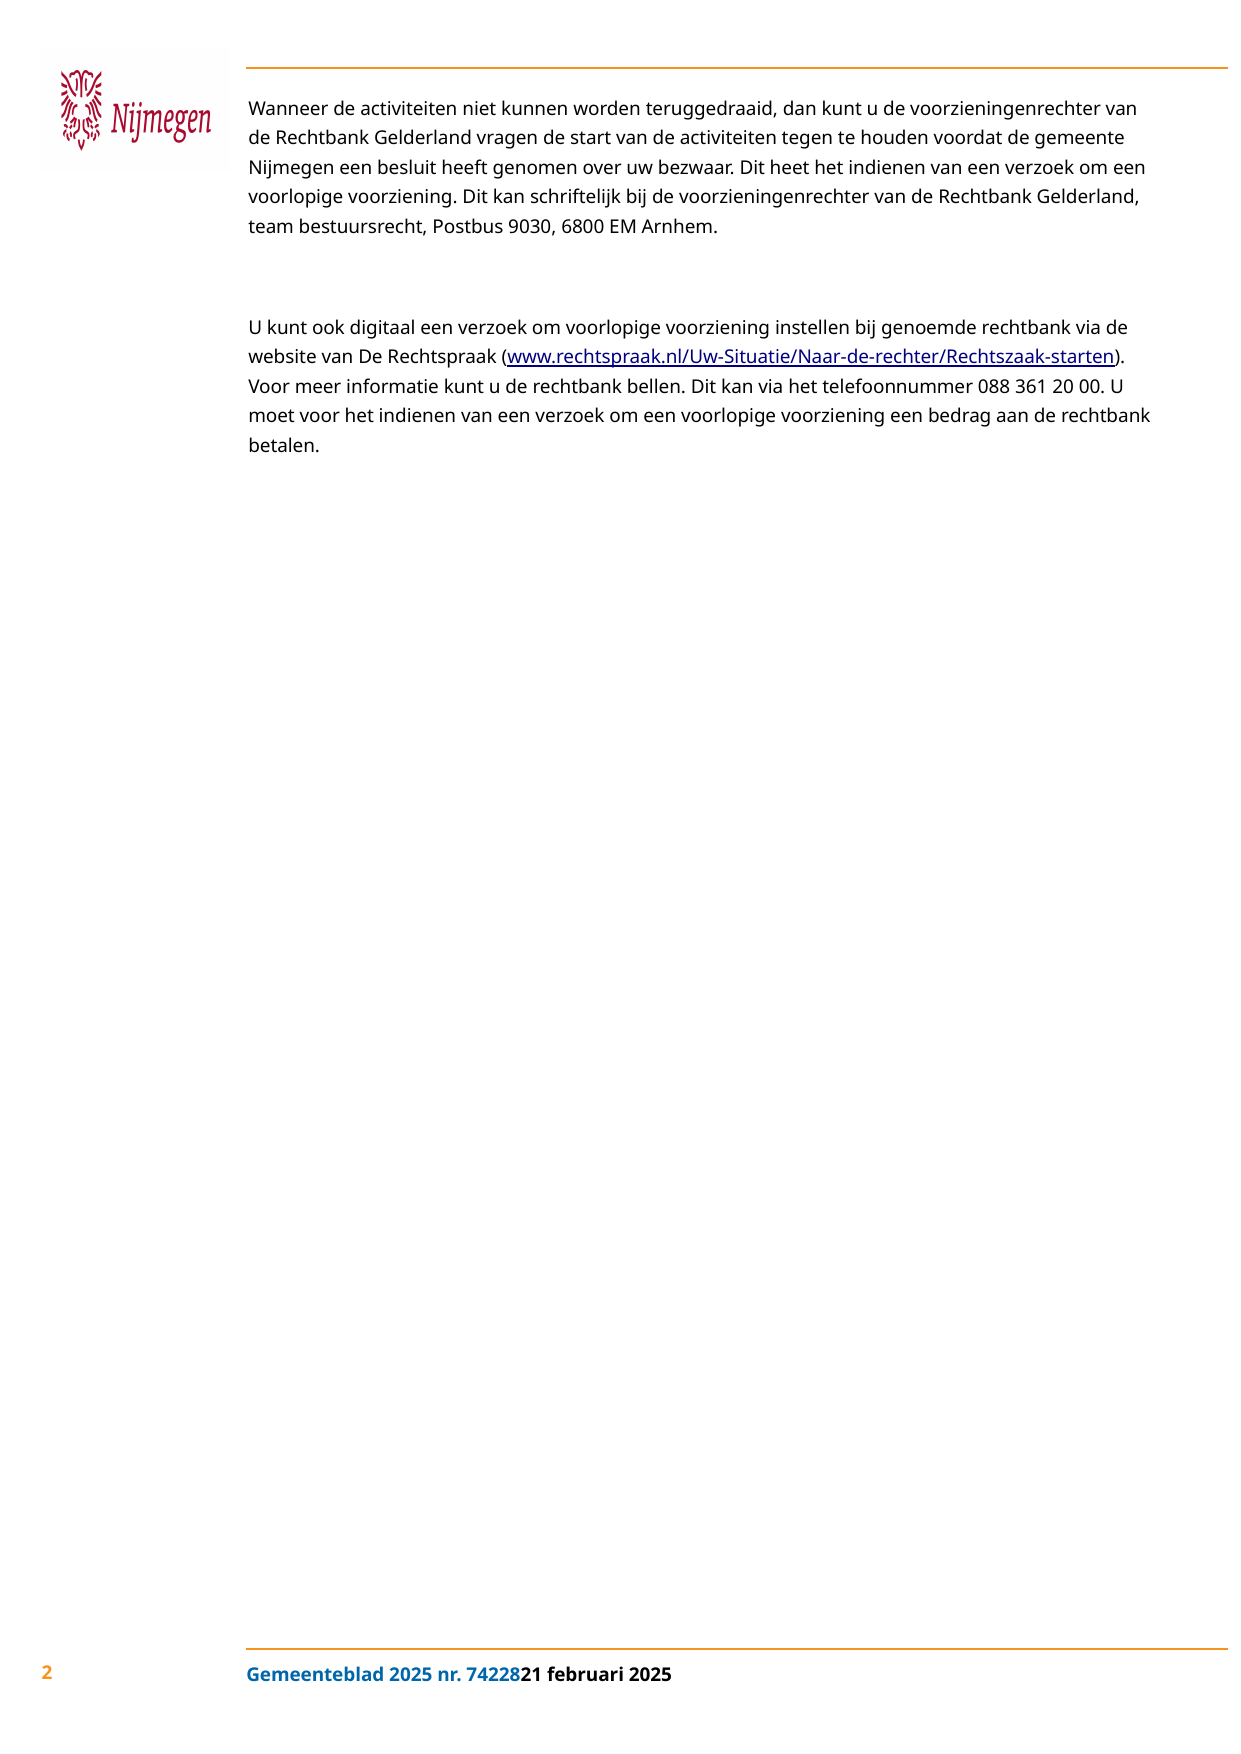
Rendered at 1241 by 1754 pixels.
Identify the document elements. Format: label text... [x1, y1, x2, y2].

text U kunt ook digitaal een verzoek om voorlopige voorziening instellen bij genoemde rechtbank via de website van De Rechtspraak (www.rechtspraak.nl/Uw-Situatie/Naar-de-rechter/Rechtszaak-starten). Voor meer informatie kunt u de rechtbank bellen. Dit kan via het telefoonnummer 088 361 20 00. U moet voor het indienen van een verzoek om een voorlopige voorziening een bedrag aan de rechtbank betalen. [248, 314, 1152, 458]
text Wanneer de activiteiten niet kunnen worden teruggedraaid, dan kunt u de voorzieningenrechter van de Rechtbank Gelderland vragen de start van de activiteiten tegen te houden voordat de gemeente Nijmegen een besluit heeft genomen over uw bezwaar. Dit heet het indienen van een verzoek om een voorlopige voorziening. Dit kan schriftelijk bij de voorzieningenrechter van de Rechtbank Gelderland, team bestuursrecht, Postbus 9030, 6800 EM Arnhem. [248, 95, 1152, 239]
picture [41, 47, 231, 172]
